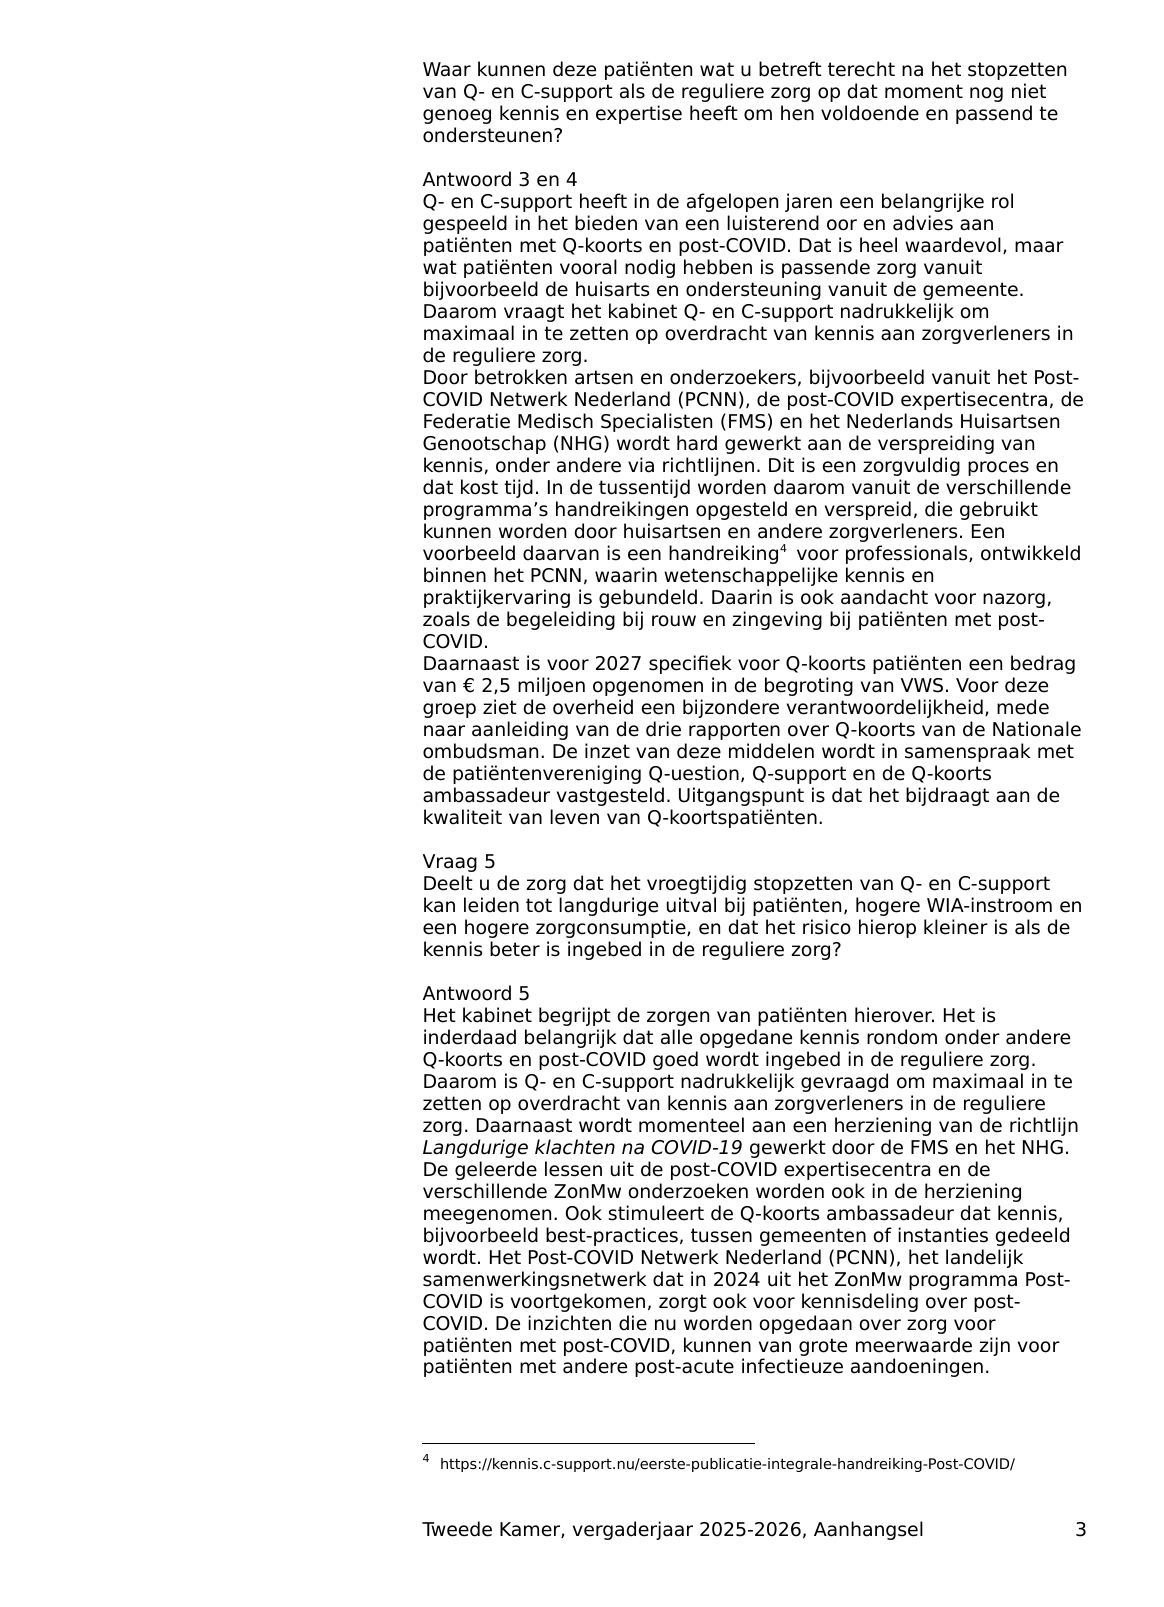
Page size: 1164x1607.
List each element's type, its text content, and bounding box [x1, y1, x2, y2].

text Waar kunnen deze patiënten wat u betreft terecht na het stopzetten van Q- en C-support als de reguliere zorg op dat moment nog niet genoeg kennis en expertise heeft om hen voldoende en passend te ondersteunen? [422, 59, 1087, 147]
text Antwoord 3 en 4 [422, 169, 1087, 191]
text Q- en C-support heeft in de afgelopen jaren een belangrijke rol gespeeld in het bieden van een luisterend oor en advies aan patiënten met Q-koorts en post-COVID. Dat is heel waardevol, maar wat patiënten vooral nodig hebben is passende zorg vanuit bijvoorbeeld de huisarts en ondersteuning vanuit de gemeente. Daarom vraagt het kabinet Q- en C-support nadrukkelijk om maximaal in te zetten op overdracht van kennis aan zorgverleners in de reguliere zorg. [422, 191, 1087, 367]
text Het kabinet begrijpt de zorgen van patiënten hierover. Het is inderdaad belangrijk dat alle opgedane kennis rondom onder andere Q-koorts en post-COVID goed wordt ingebed in de reguliere zorg. Daarom is Q- en C-support nadrukkelijk gevraagd om maximaal in te zetten op overdracht van kennis aan zorgverleners in de reguliere zorg. Daarnaast wordt momenteel aan een herziening van de richtlijn Langdurige klachten na COVID-19 gewerkt door de FMS en het NHG. De geleerde lessen uit de post-COVID expertisecentra en de verschillende ZonMw onderzoeken worden ook in de herziening meegenomen. Ook stimuleert de Q-koorts ambassadeur dat kennis, bijvoorbeeld best-practices, tussen gemeenten of instanties gedeeld wordt. Het Post-COVID Netwerk Nederland (PCNN), het landelijk samenwerkingsnetwerk dat in 2024 uit het ZonMw programma Post-COVID is voortgekomen, zorgt ook voor kennisdeling over post-COVID. De inzichten die nu worden opgedaan over zorg voor patiënten met post-COVID, kunnen van grote meerwaarde zijn voor patiënten met andere post-acute infectieuze aandoeningen. [422, 1005, 1087, 1378]
text https://kennis.c-support.nu/eerste-publicatie-integrale-handreiking-Post-COVID/ [422, 1452, 1087, 1474]
text Vraag 5 [422, 851, 1087, 873]
text Deelt u de zorg dat het vroegtijdig stopzetten van Q- en C-support kan leiden tot langdurige uitval bij patiënten, hogere WIA-instroom en een hogere zorgconsumptie, en dat het risico hierop kleiner is als de kennis beter is ingebed in de reguliere zorg? [422, 873, 1087, 961]
text Daarnaast is voor 2027 specifiek voor Q-koorts patiënten een bedrag van € 2,5 miljoen opgenomen in de begroting van VWS. Voor deze groep ziet de overheid een bijzondere verantwoordelijkheid, mede naar aanleiding van de drie rapporten over Q-koorts van de Nationale ombudsman. De inzet van deze middelen wordt in samenspraak met de patiëntenvereniging Q-uestion, Q-support en de Q-koorts ambassadeur vastgesteld. Uitgangspunt is dat het bijdraagt aan de kwaliteit van leven van Q-koortspatiënten. [422, 653, 1087, 828]
text Antwoord 5 [422, 983, 1087, 1005]
text Door betrokken artsen en onderzoekers, bijvoorbeeld vanuit het Post-COVID Netwerk Nederland (PCNN), de post-COVID expertisecentra, de Federatie Medisch Specialisten (FMS) en het Nederlands Huisartsen Genootschap (NHG) wordt hard gewerkt aan de verspreiding van kennis, onder andere via richtlijnen. Dit is een zorgvuldig proces en dat kost tijd. In de tussentijd worden daarom vanuit de verschillende programma’s handreikingen opgesteld en verspreid, die gebruikt kunnen worden door huisartsen en andere zorgverleners. Een voorbeeld daarvan is een handreiking voor professionals, ontwikkeld binnen het PCNN, waarin wetenschappelijke kennis en praktijkervaring is gebundeld. Daarin is ook aandacht voor nazorg, zoals de begeleiding bij rouw en zingeving bij patiënten met post-COVID. [422, 367, 1087, 653]
